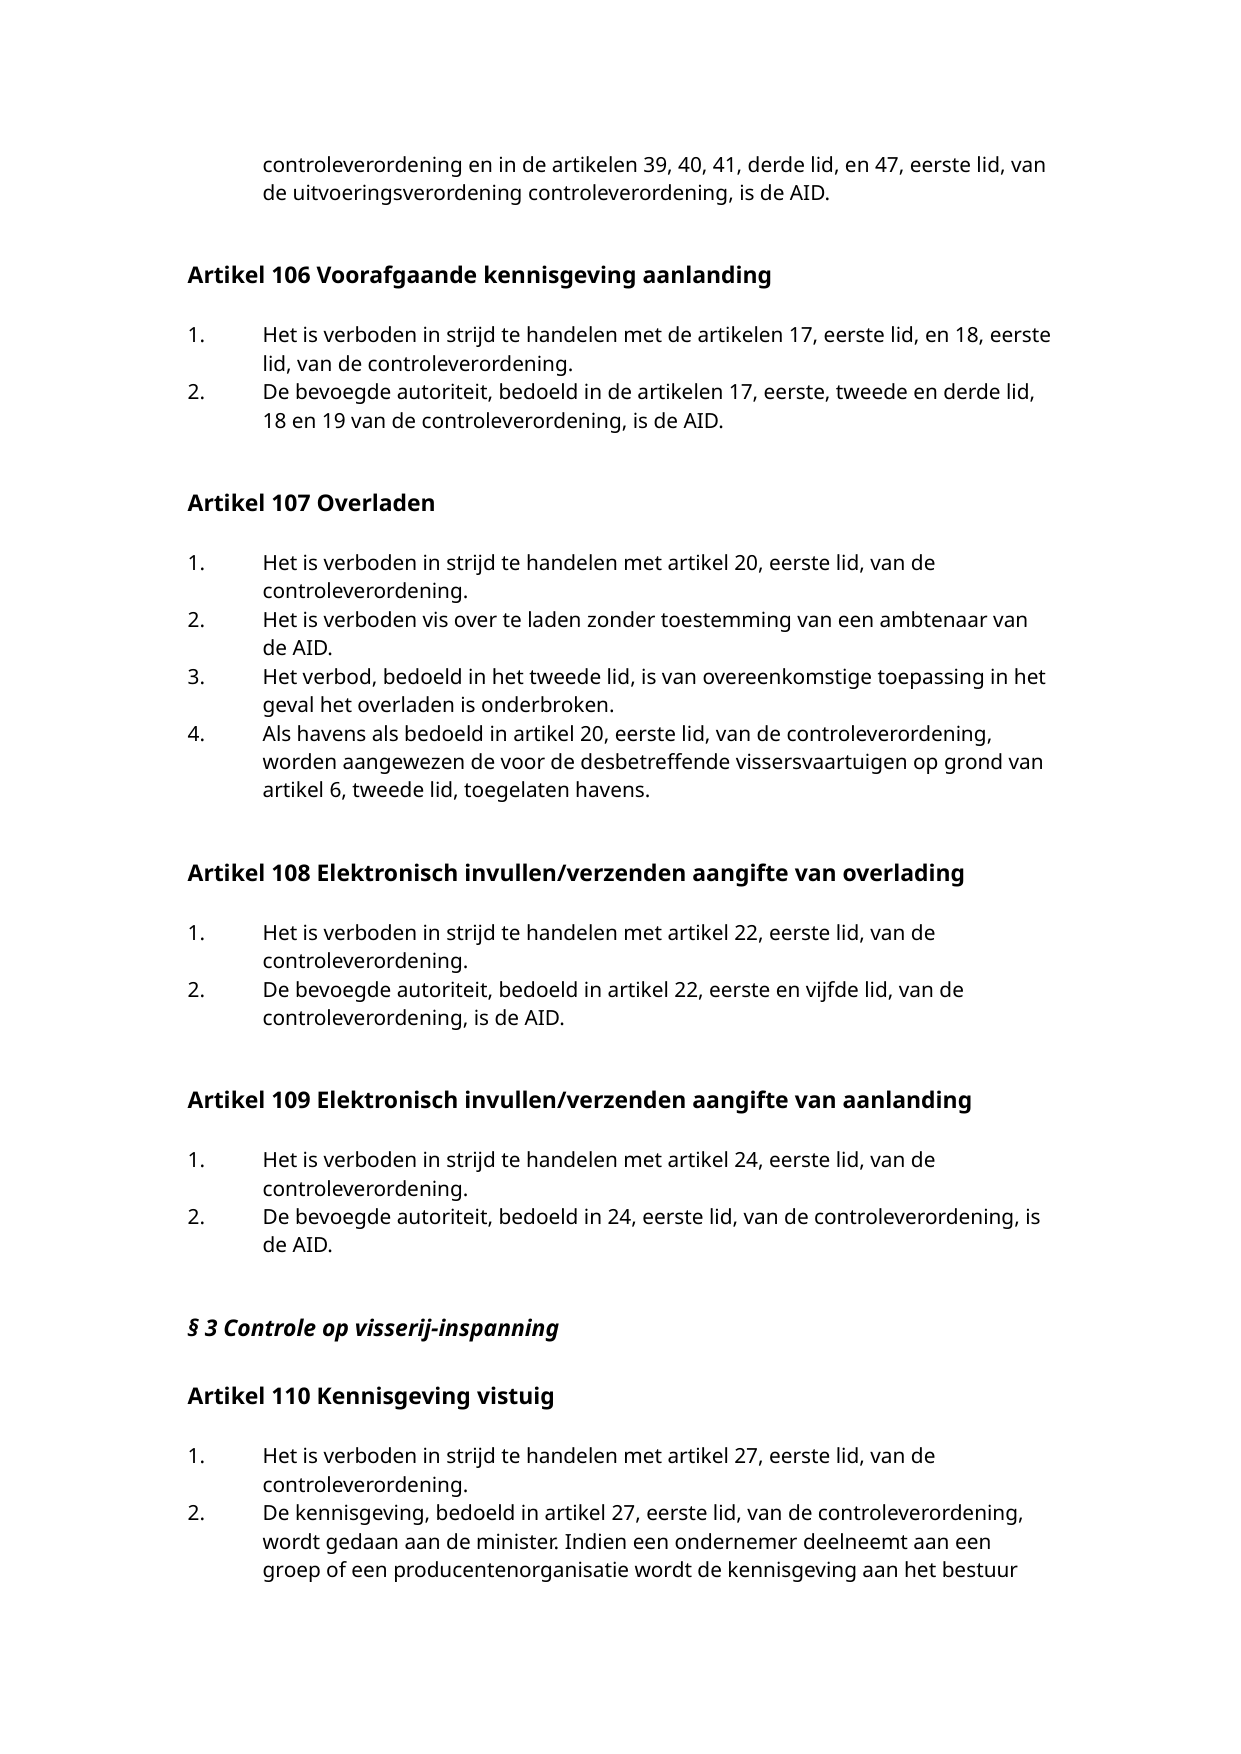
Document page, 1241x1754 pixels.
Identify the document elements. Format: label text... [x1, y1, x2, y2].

subtitle Artikel 109 Elektronisch invullen/verzenden aangifte van aanlanding [187, 1084, 1053, 1115]
list Het verbod, bedoeld in het tweede lid, is van overeenkomstige toepassing in het geval het overladen is onderbroken. [187, 662, 1053, 719]
subtitle Artikel 106 Voorafgaande kennisgeving aanlanding [187, 259, 1053, 291]
list Het is verboden in strijd te handelen met artikel 24, eerste lid, van de controleverordening. [187, 1145, 1053, 1202]
list Het is verboden in strijd te handelen met artikel 27, eerste lid, van de controleverordening. [187, 1442, 1053, 1498]
subtitle Artikel 108 Elektronisch invullen/verzenden aangifte van overlading [187, 857, 1053, 888]
subtitle Artikel 110 Kennisgeving vistuig [187, 1380, 1053, 1412]
list Als havens als bedoeld in artikel 20, eerste lid, van de controleverordening, worden aangewezen de voor de desbetreffende vissersvaartuigen op grond van artikel 6, tweede lid, toegelaten havens. [187, 719, 1053, 804]
subtitle Artikel 107 Overladen [187, 487, 1053, 518]
subtitle § 3 Controle op visserij-inspanning [187, 1312, 1053, 1343]
list Het is verboden in strijd te handelen met de artikelen 17, eerste lid, en 18, eerste lid, van de controleverordening. [187, 321, 1053, 377]
list Het is verboden vis over te laden zonder toestemming van een ambtenaar van de AID. [187, 605, 1053, 662]
list De bevoegde autoriteit, bedoeld in 24, eerste lid, van de controleverordening, is de AID. [187, 1202, 1053, 1259]
list Het is verboden in strijd te handelen met artikel 22, eerste lid, van de controleverordening. [187, 918, 1053, 975]
list De bevoegde autoriteit, bedoeld in artikel 22, eerste en vijfde lid, van de controleverordening, is de AID. [187, 975, 1053, 1032]
list De kennisgeving, bedoeld in artikel 27, eerste lid, van de controleverordening, wordt gedaan aan de minister. Indien een ondernemer deelneemt aan een groep of een producentenorganisatie wordt de kennisgeving aan het bestuur [187, 1498, 1053, 1584]
list controleverordening en in de artikelen 39, 40, 41, derde lid, en 47, eerste lid, van de uitvoeringsverordening controleverordening, is de AID. [187, 150, 1053, 207]
list De bevoegde autoriteit, bedoeld in de artikelen 17, eerste, tweede en derde lid, 18 en 19 van de controleverordening, is de AID. [187, 377, 1053, 434]
list Het is verboden in strijd te handelen met artikel 20, eerste lid, van de controleverordening. [187, 548, 1053, 605]
